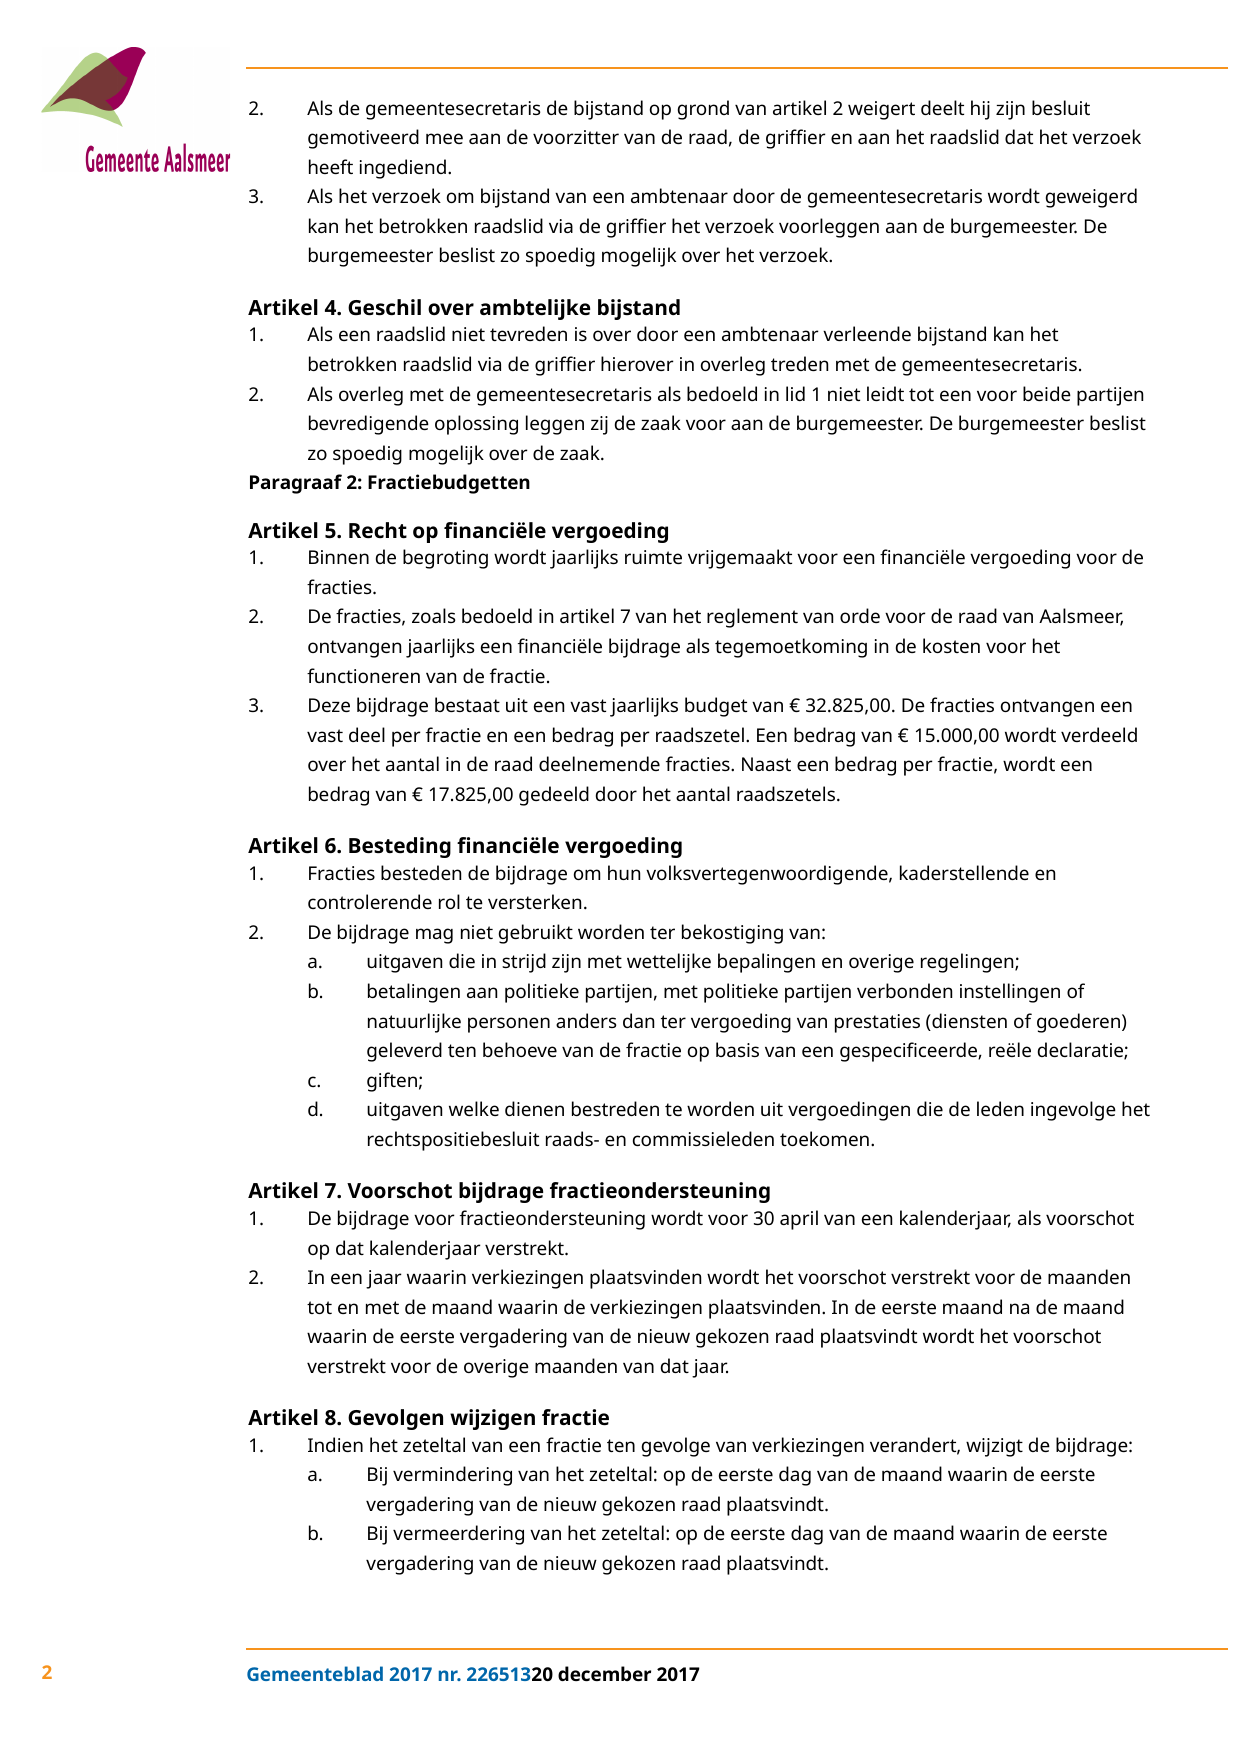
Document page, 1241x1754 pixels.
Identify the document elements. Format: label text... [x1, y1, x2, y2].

list De bijdrage voor fractieondersteuning wordt voor 30 april van een kalenderjaar, als voorschot op dat kalenderjaar verstrekt. [248, 1205, 1152, 1260]
list Binnen de begroting wordt jaarlijks ruimte vrijgemaakt voor een financiële vergoeding voor de fracties. [248, 544, 1152, 600]
list Bij vermeerdering van het zeteltal: op de eerste dag van de maand waarin de eerste vergadering van de nieuw gekozen raad plaatsvindt. [307, 1521, 1152, 1576]
list uitgaven die in strijd zijn met wettelijke bepalingen en overige regelingen; [307, 949, 1152, 974]
text Paragraaf 2: Fractiebudgetten [248, 469, 1152, 495]
list betalingen aan politieke partijen, met politieke partijen verbonden instellingen of natuurlijke personen anders dan ter vergoeding van prestaties (diensten of goederen) geleverd ten behoeve van de fractie op basis van een gespecificeerde, reële declaratie; [307, 978, 1152, 1063]
text Artikel 7. Voorschot bijdrage fractieondersteuning [248, 1177, 1152, 1205]
list Deze bijdrage bestaat uit een vast jaarlijks budget van € 32.825,00. De fracties ontvangen een vast deel per fractie en een bedrag per raadszetel. Een bedrag van € 15.000,00 wordt verdeeld over het aantal in de raad deelnemende fracties. Naast een bedrag per fractie, wordt een bedrag van € 17.825,00 gedeeld door het aantal raadszetels. [248, 692, 1152, 807]
list Als de gemeentesecretaris de bijstand op grond van artikel 2 weigert deelt hij zijn besluit gemotiveerd mee aan de voorzitter van de raad, de griffier en aan het raadslid dat het verzoek heeft ingediend. [248, 95, 1152, 180]
list Indien het zeteltal van een fractie ten gevolge van verkiezingen verandert, wijzigt de bijdrage: [248, 1432, 1152, 1458]
list Als het verzoek om bijstand van een ambtenaar door de gemeentesecretaris wordt geweigerd kan het betrokken raadslid via de griffier het verzoek voorleggen aan de burgemeester. De burgemeester beslist zo spoedig mogelijk over het verzoek. [248, 183, 1152, 268]
text Artikel 8. Gevolgen wijzigen fractie [248, 1403, 1152, 1432]
list De fracties, zoals bedoeld in artikel 7 van het reglement van orde voor de raad van Aalsmeer, ontvangen jaarlijks een financiële bijdrage als tegemoetkoming in de kosten voor het functioneren van de fractie. [248, 604, 1152, 688]
list De bijdrage mag niet gebruikt worden ter bekostiging van: [248, 919, 1152, 945]
list uitgaven welke dienen bestreden te worden uit vergoedingen die de leden ingevolge het rechtspositiebesluit raads- en commissieleden toekomen. [307, 1097, 1152, 1152]
list Als een raadslid niet tevreden is over door een ambtenaar verleende bijstand kan het betrokken raadslid via de griffier hierover in overleg treden met de gemeentesecretaris. [248, 322, 1152, 377]
list Als overleg met de gemeentesecretaris als bedoeld in lid 1 niet leidt tot een voor beide partijen bevredigende oplossing leggen zij de zaak voor aan de burgemeester. De burgemeester beslist zo spoedig mogelijk over de zaak. [248, 381, 1152, 466]
text Artikel 5. Recht op financiële vergoeding [248, 516, 1152, 544]
text Artikel 4. Geschil over ambtelijke bijstand [248, 293, 1152, 322]
list giften; [307, 1067, 1152, 1093]
list In een jaar waarin verkiezingen plaatsvinden wordt het voorschot verstrekt voor de maanden tot en met de maand waarin de verkiezingen plaatsvinden. In de eerste maand na de maand waarin de eerste vergadering van de nieuw gekozen raad plaatsvindt wordt het voorschot verstrekt voor de overige maanden van dat jaar. [248, 1264, 1152, 1379]
list Fracties besteden de bijdrage om hun volksvertegenwoordigende, kaderstellende en controlerende rol te versterken. [248, 860, 1152, 915]
list Bij vermindering van het zeteltal: op de eerste dag van de maand waarin de eerste vergadering van de nieuw gekozen raad plaatsvindt. [307, 1461, 1152, 1517]
text Artikel 6. Besteding financiële vergoeding [248, 832, 1152, 860]
picture [41, 47, 231, 172]
